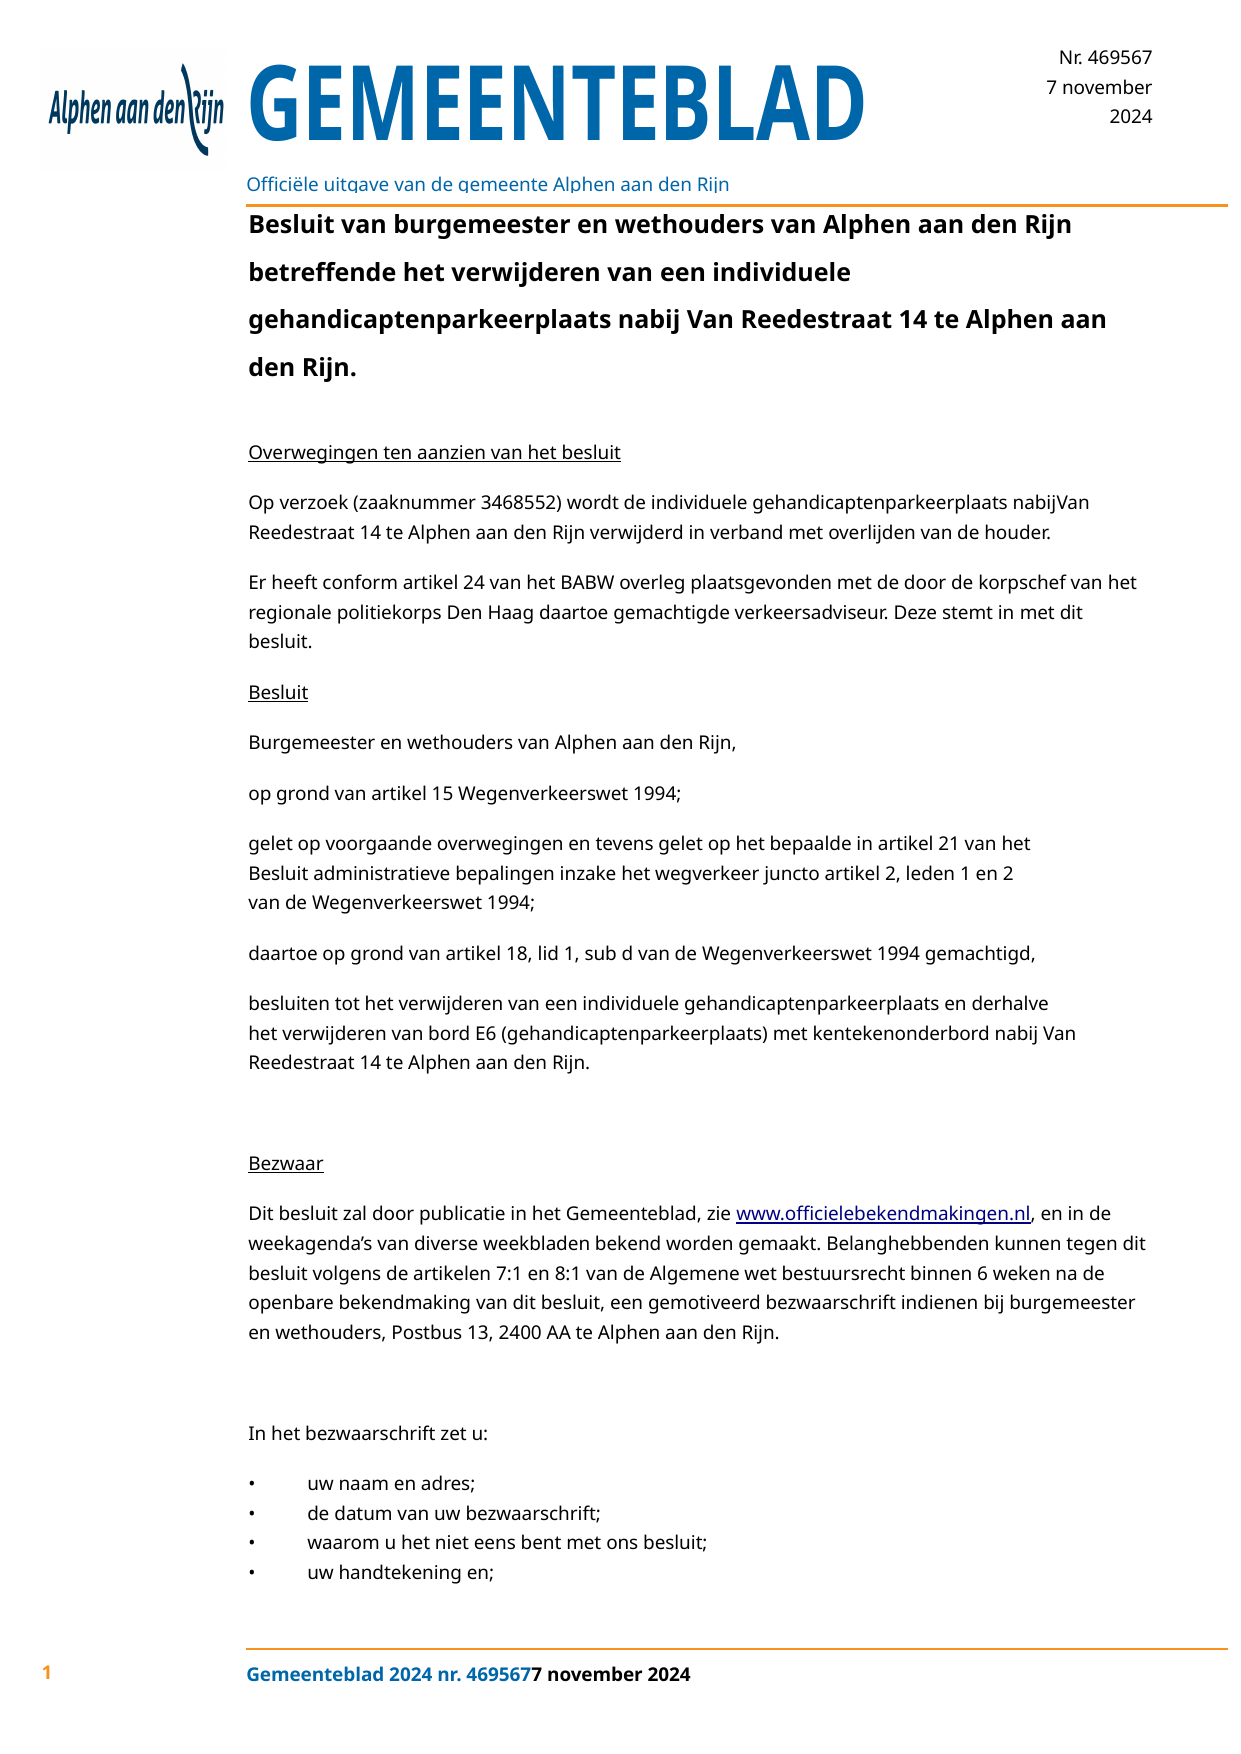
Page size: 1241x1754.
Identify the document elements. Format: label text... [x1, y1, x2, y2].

text Besluit van burgemeester en wethouders van Alphen aan den Rijn betreffende het verwijderen van een individuele gehandicaptenparkeerplaats nabij Van Reedestraat 14 te Alphen aan den Rijn. [248, 207, 1152, 384]
text In het bezwaarschrift zet u: [248, 1420, 1152, 1445]
text Burgemeester en wethouders van Alphen aan den Rijn, [248, 729, 1152, 755]
text Bezwaar [248, 1150, 1152, 1176]
text op grond van artikel 15 Wegenverkeerswet 1994; [248, 780, 1152, 805]
list de datum van uw bezwaarschrift; [248, 1500, 1152, 1525]
picture [41, 47, 231, 172]
text Dit besluit zal door publicatie in het Gemeenteblad, zie www.officielebekendmakingen.nl, en in de weekagenda’s van diverse weekbladen bekend worden gemaakt. Belanghebbenden kunnen tegen dit besluit volgens de artikelen 7:1 en 8:1 van de Algemene wet bestuursrecht binnen 6 weken na de openbare bekendmaking van dit besluit, een gemotiveerd bezwaarschrift indienen bij burgemeester en wethouders, Postbus 13, 2400 AA te Alphen aan den Rijn. [248, 1201, 1152, 1344]
text besluiten tot het verwijderen van een individuele gehandicaptenparkeerplaats en derhalve het verwijderen van bord E6 (gehandicaptenparkeerplaats) met kentekenonderbord nabij Van Reedestraat 14 te Alphen aan den Rijn. [248, 990, 1152, 1075]
list waarom u het niet eens bent met ons besluit; [248, 1529, 1152, 1555]
list uw naam en adres; [248, 1470, 1152, 1496]
list uw handtekening en; [248, 1559, 1152, 1584]
text Op verzoek (zaaknummer 3468552) wordt de individuele gehandicaptenparkeerplaats nabijVan Reedestraat 14 te Alphen aan den Rijn verwijderd in verband met overlijden van de houder. [248, 489, 1152, 544]
text Er heeft conform artikel 24 van het BABW overleg plaatsgevonden met de door de korpschef van het regionale politiekorps Den Haag daartoe gemachtigde verkeersadviseur. Deze stemt in met dit besluit. [248, 569, 1152, 654]
text Besluit [248, 679, 1152, 704]
text Overwegingen ten aanzien van het besluit [248, 439, 1152, 464]
text gelet op voorgaande overwegingen en tevens gelet op het bepaalde in artikel 21 van het Besluit administratieve bepalingen inzake het wegverkeer juncto artikel 2, leden 1 en 2 van de Wegenverkeerswet 1994; [248, 830, 1152, 915]
text daartoe op grond van artikel 18, lid 1, sub d van de Wegenverkeerswet 1994 gemachtigd, [248, 940, 1152, 965]
